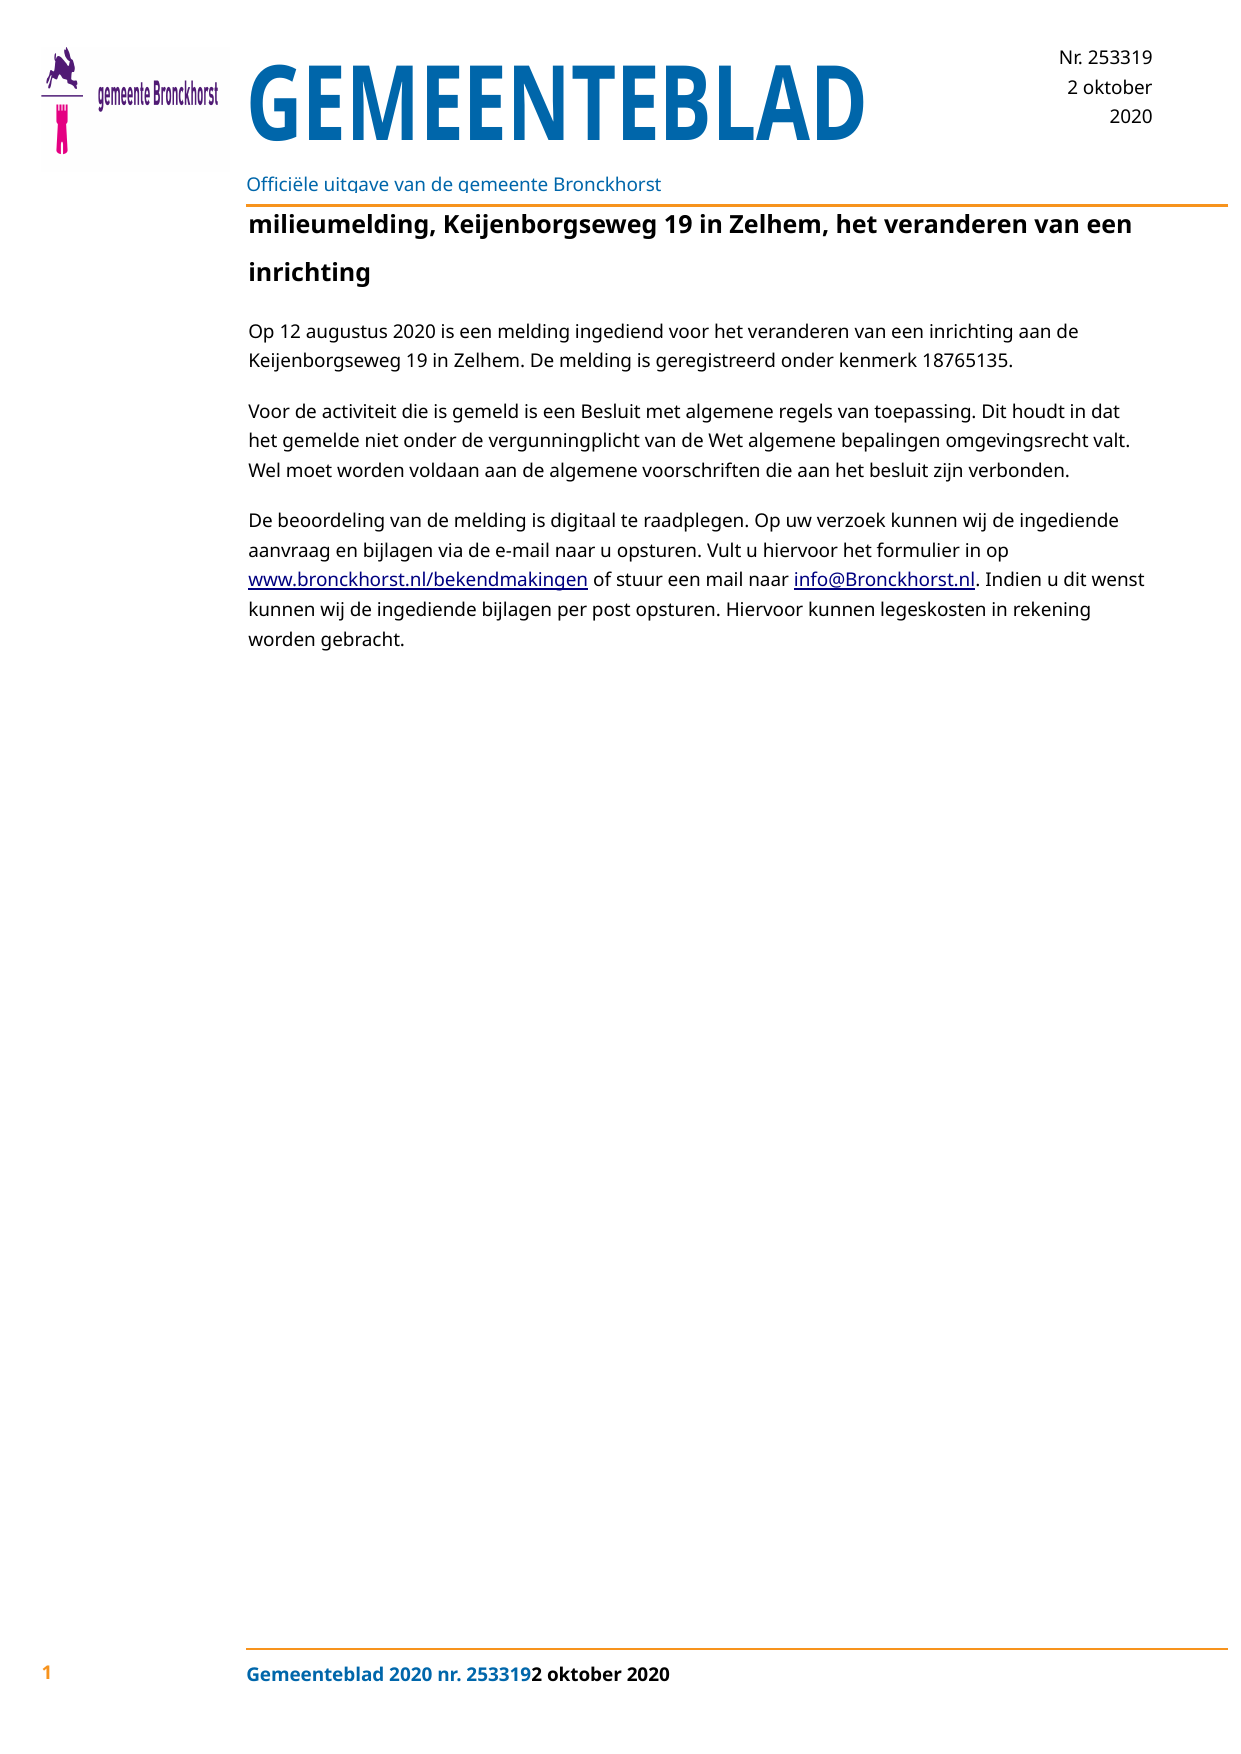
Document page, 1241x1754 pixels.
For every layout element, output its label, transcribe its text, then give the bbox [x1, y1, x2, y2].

text De beoordeling van de melding is digitaal te raadplegen. Op uw verzoek kunnen wij de ingediende aanvraag en bijlagen via de e-mail naar u opsturen. Vult u hiervoor het formulier in op www.bronckhorst.nl/bekendmakingen of stuur een mail naar info@Bronckhorst.nl. Indien u dit wenst kunnen wij de ingediende bijlagen per post opsturen. Hiervoor kunnen legeskosten in rekening worden gebracht. [248, 507, 1152, 652]
text Op 12 augustus 2020 is een melding ingediend voor het veranderen van een inrichting aan de Keijenborgseweg 19 in Zelhem. De melding is geregistreerd onder kenmerk 18765135. [248, 318, 1152, 373]
text Voor de activiteit die is gemeld is een Besluit met algemene regels van toepassing. Dit houdt in dat het gemelde niet onder de vergunningplicht van de Wet algemene bepalingen omgevingsrecht valt. Wel moet worden voldaan aan de algemene voorschriften die aan het besluit zijn verbonden. [248, 398, 1152, 483]
picture [41, 47, 231, 172]
text milieumelding, Keijenborgseweg 19 in Zelhem, het veranderen van een inrichting [248, 207, 1152, 288]
